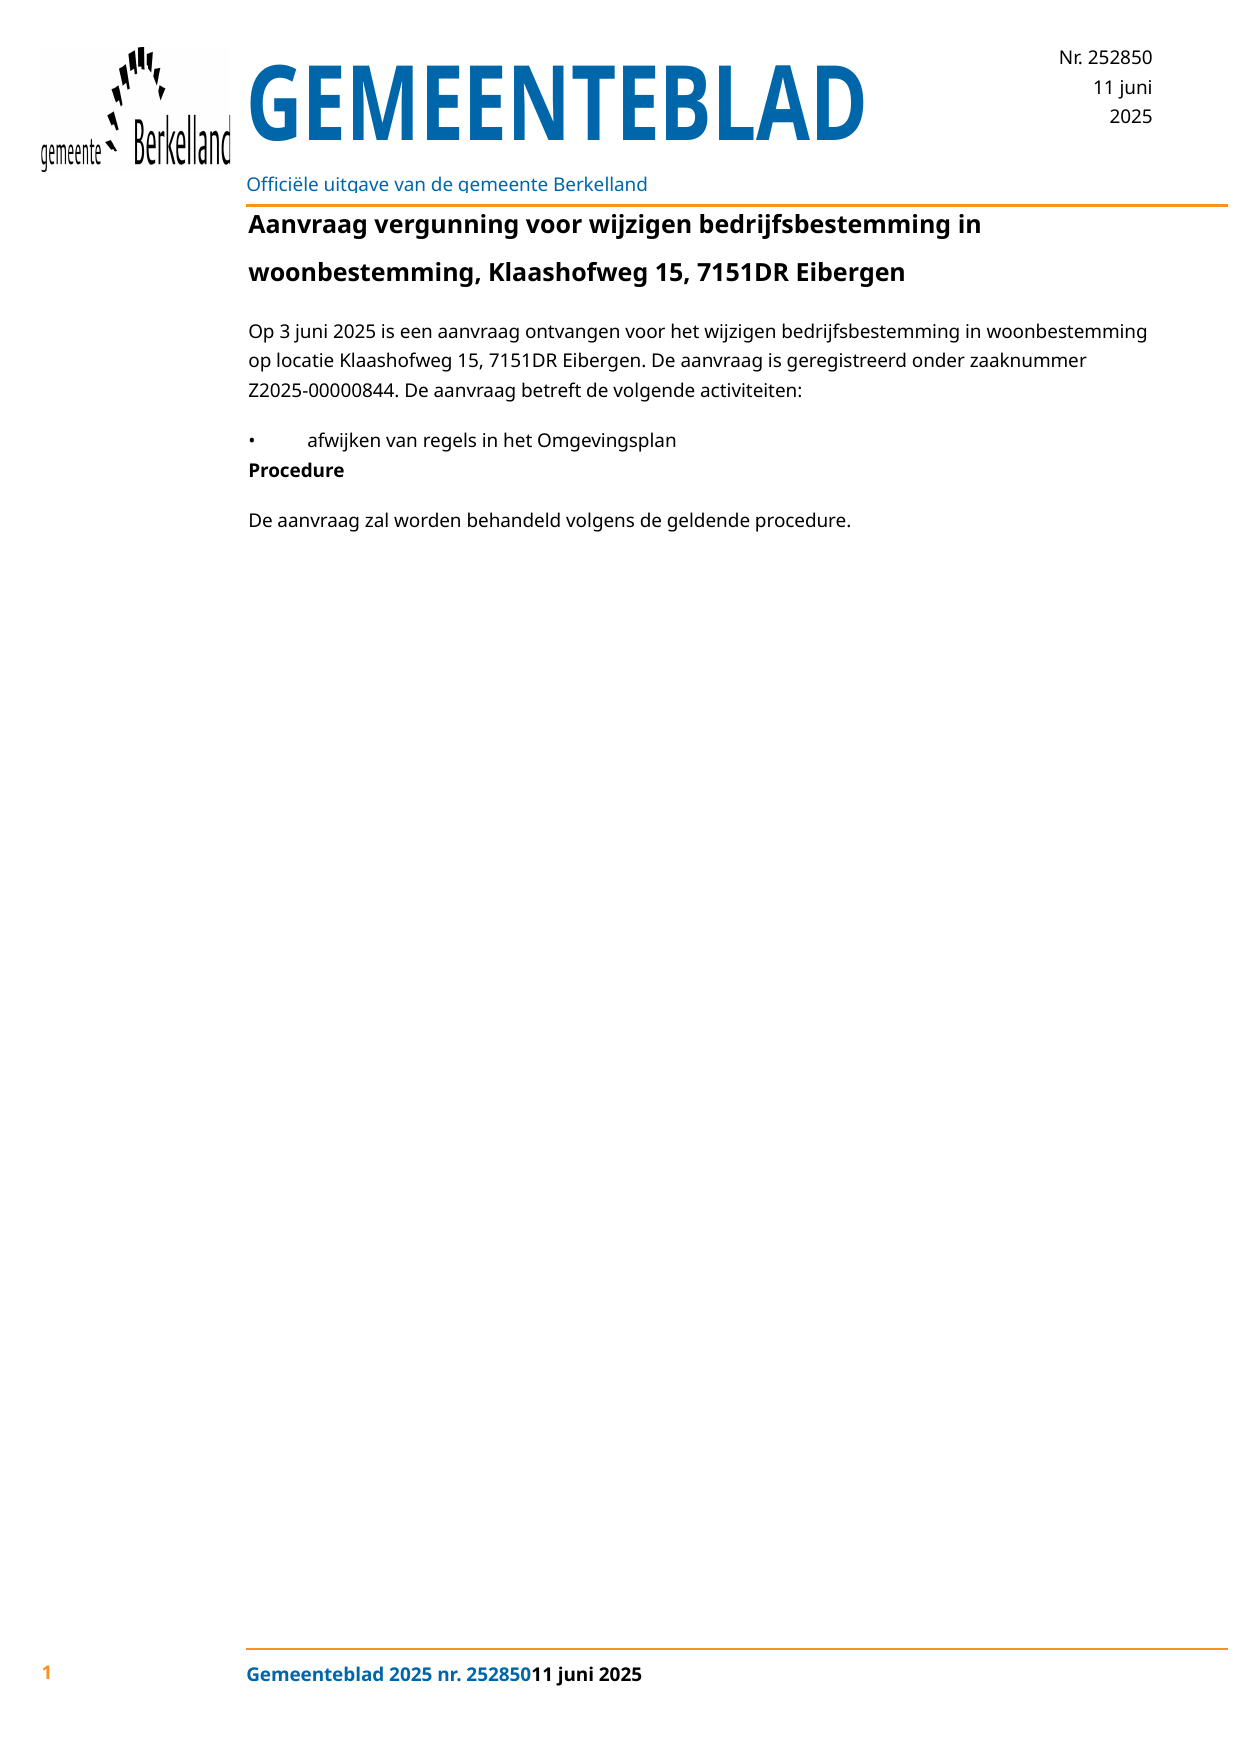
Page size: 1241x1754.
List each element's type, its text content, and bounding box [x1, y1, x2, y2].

picture [41, 47, 231, 172]
list afwijken van regels in het Omgevingsplan [248, 427, 1152, 453]
text Op 3 juni 2025 is een aanvraag ontvangen voor het wijzigen bedrijfsbestemming in woonbestemming op locatie Klaashofweg 15, 7151DR Eibergen. De aanvraag is geregistreerd onder zaaknummer Z2025-00000844. De aanvraag betreft de volgende activiteiten: [248, 318, 1152, 403]
text Aanvraag vergunning voor wijzigen bedrijfsbestemming in woonbestemming, Klaashofweg 15, 7151DR Eibergen [248, 207, 1152, 288]
text Procedure [248, 457, 1152, 483]
text De aanvraag zal worden behandeld volgens de geldende procedure. [248, 507, 1152, 533]
